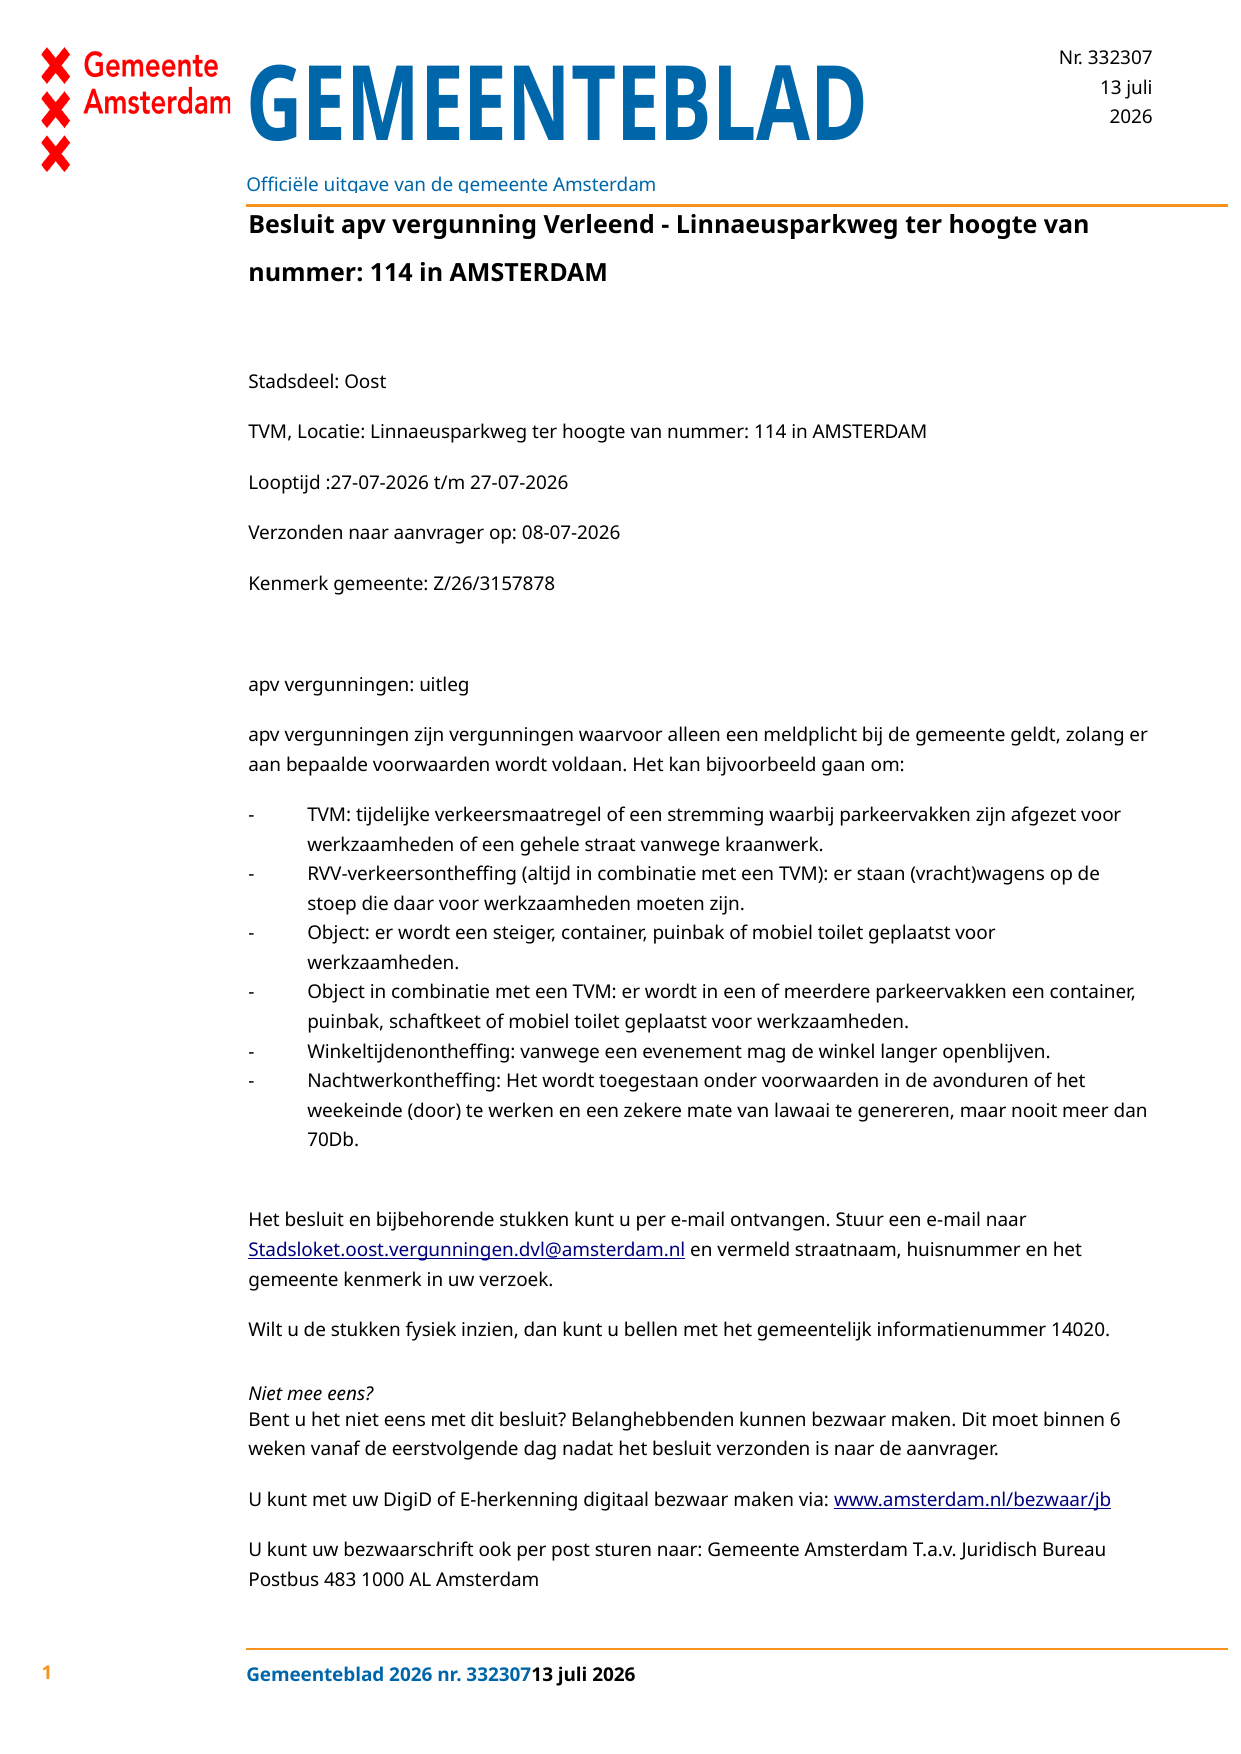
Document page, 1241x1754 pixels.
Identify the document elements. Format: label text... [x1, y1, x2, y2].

list Object in combinatie met een TVM: er wordt in een of meerdere parkeervakken een container, puinbak, schaftkeet of mobiel toilet geplaatst voor werkzaamheden. [248, 979, 1152, 1034]
text Besluit apv vergunning Verleend - Linnaeusparkweg ter hoogte van nummer: 114 in AMSTERDAM [248, 207, 1152, 288]
text apv vergunningen zijn vergunningen waarvoor alleen een meldplicht bij de gemeente geldt, zolang er aan bepaalde voorwaarden wordt voldaan. Het kan bijvoorbeeld gaan om: [248, 721, 1152, 777]
text U kunt met uw DigiD of E-herkenning digitaal bezwaar maken via: www.amsterdam.nl/bezwaar/jb [248, 1486, 1152, 1512]
text Stadsdeel: Oost [248, 368, 1152, 394]
list RVV-verkeersontheffing (altijd in combinatie met een TVM): er staan (vracht)wagens op de stoep die daar voor werkzaamheden moeten zijn. [248, 860, 1152, 916]
text Kenmerk gemeente: Z/26/3157878 [248, 570, 1152, 596]
list Nachtwerkontheffing: Het wordt toegestaan onder voorwaarden in de avonduren of het weekeinde (door) te werken en een zekere mate van lawaai te genereren, maar nooit meer dan 70Db. [248, 1067, 1152, 1152]
text Verzonden naar aanvrager op: 08-07-2026 [248, 519, 1152, 545]
text Bent u het niet eens met dit besluit? Belanghebbenden kunnen bezwaar maken. Dit moet binnen 6 weken vanaf de eerstvolgende dag nadat het besluit verzonden is naar de aanvrager. [248, 1406, 1152, 1461]
text apv vergunningen: uitleg [248, 671, 1152, 697]
text U kunt uw bezwaarschrift ook per post sturen naar: Gemeente Amsterdam T.a.v. Juridisch Bureau Postbus 483 1000 AL Amsterdam [248, 1536, 1152, 1592]
text Niet mee eens? [248, 1380, 1152, 1406]
text Het besluit en bijbehorende stukken kunt u per e-mail ontvangen. Stuur een e-mail naar Stadsloket.oost.vergunningen.dvl@amsterdam.nl en vermeld straatnaam, huisnummer en het gemeente kenmerk in uw verzoek. [248, 1207, 1152, 1292]
text Looptijd :27-07-2026 t/m 27-07-2026 [248, 469, 1152, 495]
list Winkeltijdenontheffing: vanwege een evenement mag de winkel langer openblijven. [248, 1038, 1152, 1064]
list Object: er wordt een steiger, container, puinbak of mobiel toilet geplaatst voor werkzaamheden. [248, 919, 1152, 975]
text TVM, Locatie: Linnaeusparkweg ter hoogte van nummer: 114 in AMSTERDAM [248, 419, 1152, 444]
picture [41, 47, 231, 172]
list TVM: tijdelijke verkeersmaatregel of een stremming waarbij parkeervakken zijn afgezet voor werkzaamheden of een gehele straat vanwege kraanwerk. [248, 801, 1152, 857]
text Wilt u de stukken fysiek inzien, dan kunt u bellen met het gemeentelijk informatienummer 14020. [248, 1316, 1152, 1342]
